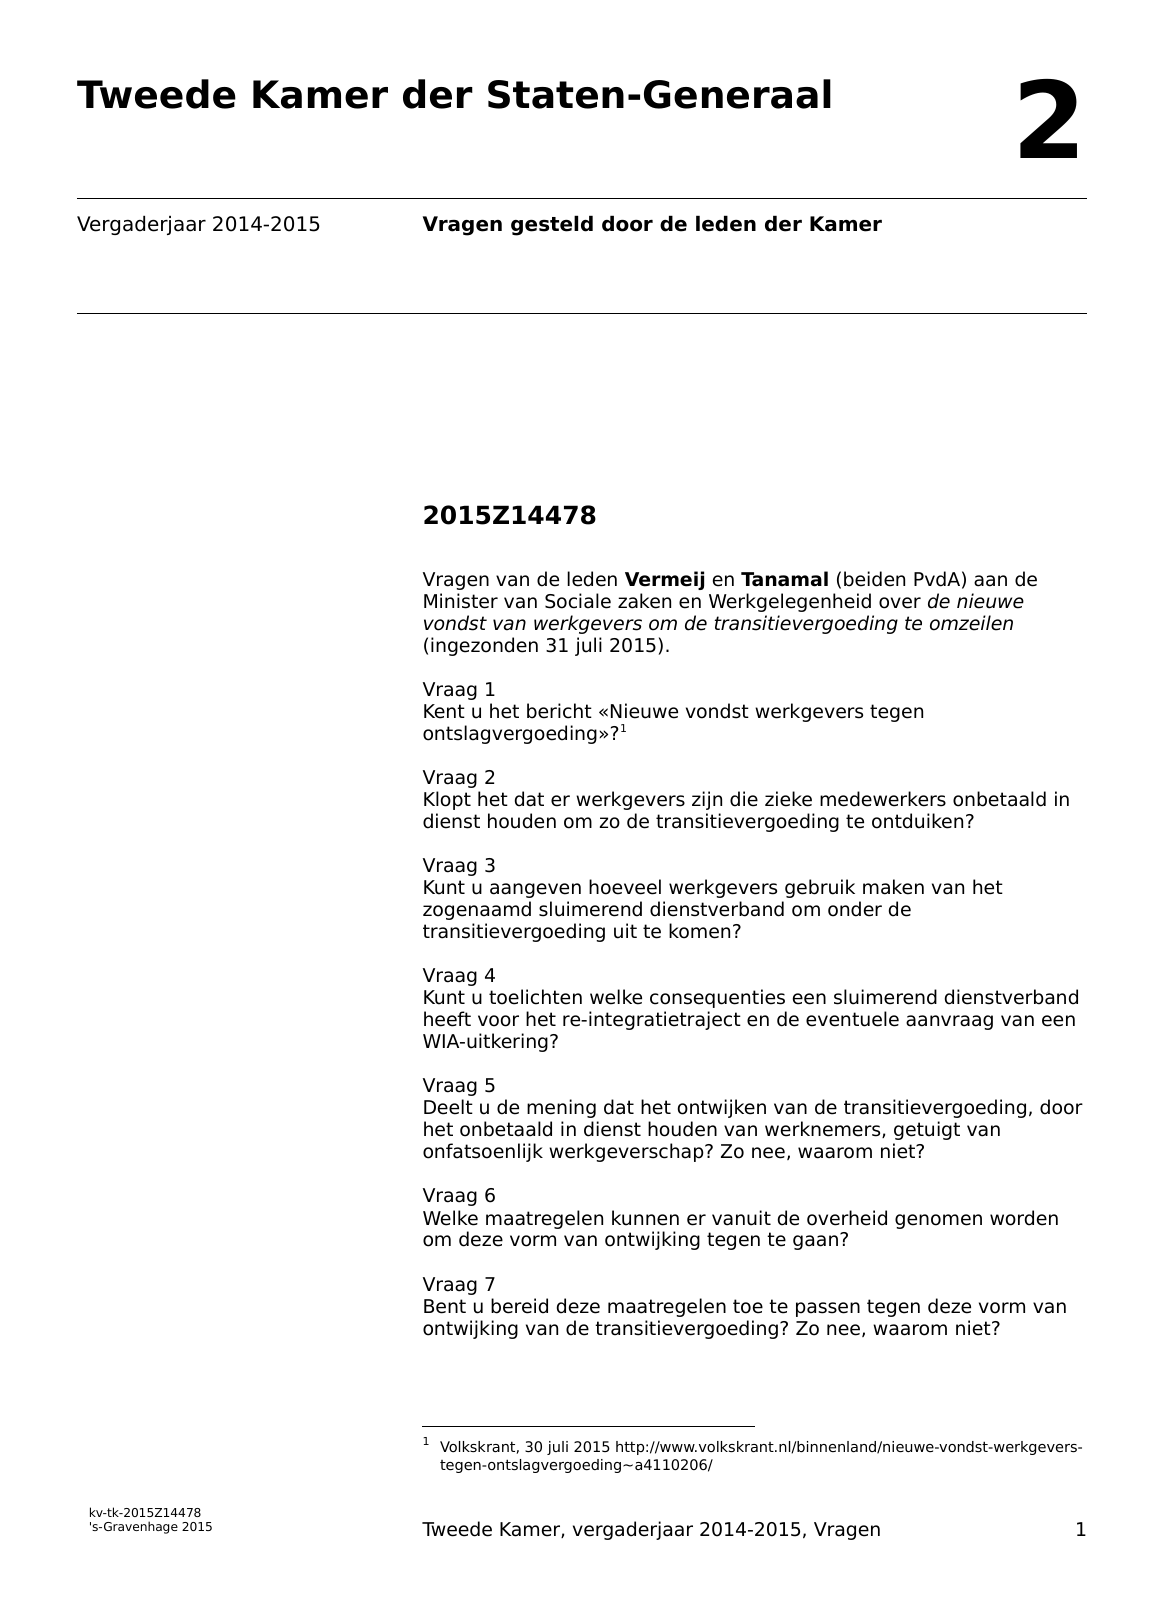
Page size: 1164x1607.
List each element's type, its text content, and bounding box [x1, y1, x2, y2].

text Kunt u aangeven hoeveel werkgevers gebruik maken van het zogenaamd sluimerend dienstverband om onder de transitievergoeding uit te komen? [422, 877, 1087, 943]
table_cell Vragen gesteld door de leden der Kamer [422, 199, 1087, 313]
text Vraag 6 [422, 1185, 1087, 1207]
text 2015Z14478 [422, 501, 1087, 531]
text Deelt u de mening dat het ontwijken van de transitievergoeding, door het onbetaald in dienst houden van werknemers, getuigt van onfatsoenlijk werkgeverschap? Zo nee, waarom niet? [422, 1097, 1087, 1163]
text Vragen van de leden Vermeij en Tanamal (beiden PvdA) aan de Minister van Sociale zaken en Werkgelegenheid over de nieuwe vondst van werkgevers om de transitievergoeding te omzeilen (ingezonden 31 juli 2015). [422, 569, 1087, 657]
text Vraag 7 [422, 1273, 1087, 1296]
text Vraag 4 [422, 965, 1087, 987]
text kv-tk-2015Z14478 [88, 1506, 323, 1520]
text Vraag 5 [422, 1075, 1087, 1097]
text Volkskrant, 30 juli 2015 http://www.volkskrant.nl/binnenland/nieuwe-vondst-werkgevers-tegen-ontslagvergoeding~a4110206/ [422, 1435, 1087, 1474]
text Bent u bereid deze maatregelen toe te passen tegen deze vorm van ontwijking van de transitievergoeding? Zo nee, waarom niet? [422, 1296, 1087, 1339]
table_cell Vergaderjaar 2014-2015 [77, 199, 422, 313]
text Kent u het bericht «Nieuwe vondst werkgevers tegen ontslagvergoeding»? [422, 701, 1087, 745]
text Kunt u toelichten welke consequenties een sluimerend dienstverband heeft voor het re-integratietraject en de eventuele aanvraag van een WIA-uitkering? [422, 987, 1087, 1053]
table_header 2 [886, 59, 1087, 198]
text Welke maatregelen kunnen er vanuit de overheid genomen worden om deze vorm van ontwijking tegen te gaan? [422, 1207, 1087, 1251]
text 's-Gravenhage 2015 [88, 1520, 323, 1534]
table_header Tweede Kamer der Staten-Generaal [77, 59, 886, 198]
text Vraag 3 [422, 855, 1087, 877]
text Vraag 1 [422, 679, 1087, 701]
text Klopt het dat er werkgevers zijn die zieke medewerkers onbetaald in dienst houden om zo de transitievergoeding te ontduiken? [422, 789, 1087, 833]
text Vraag 2 [422, 767, 1087, 789]
